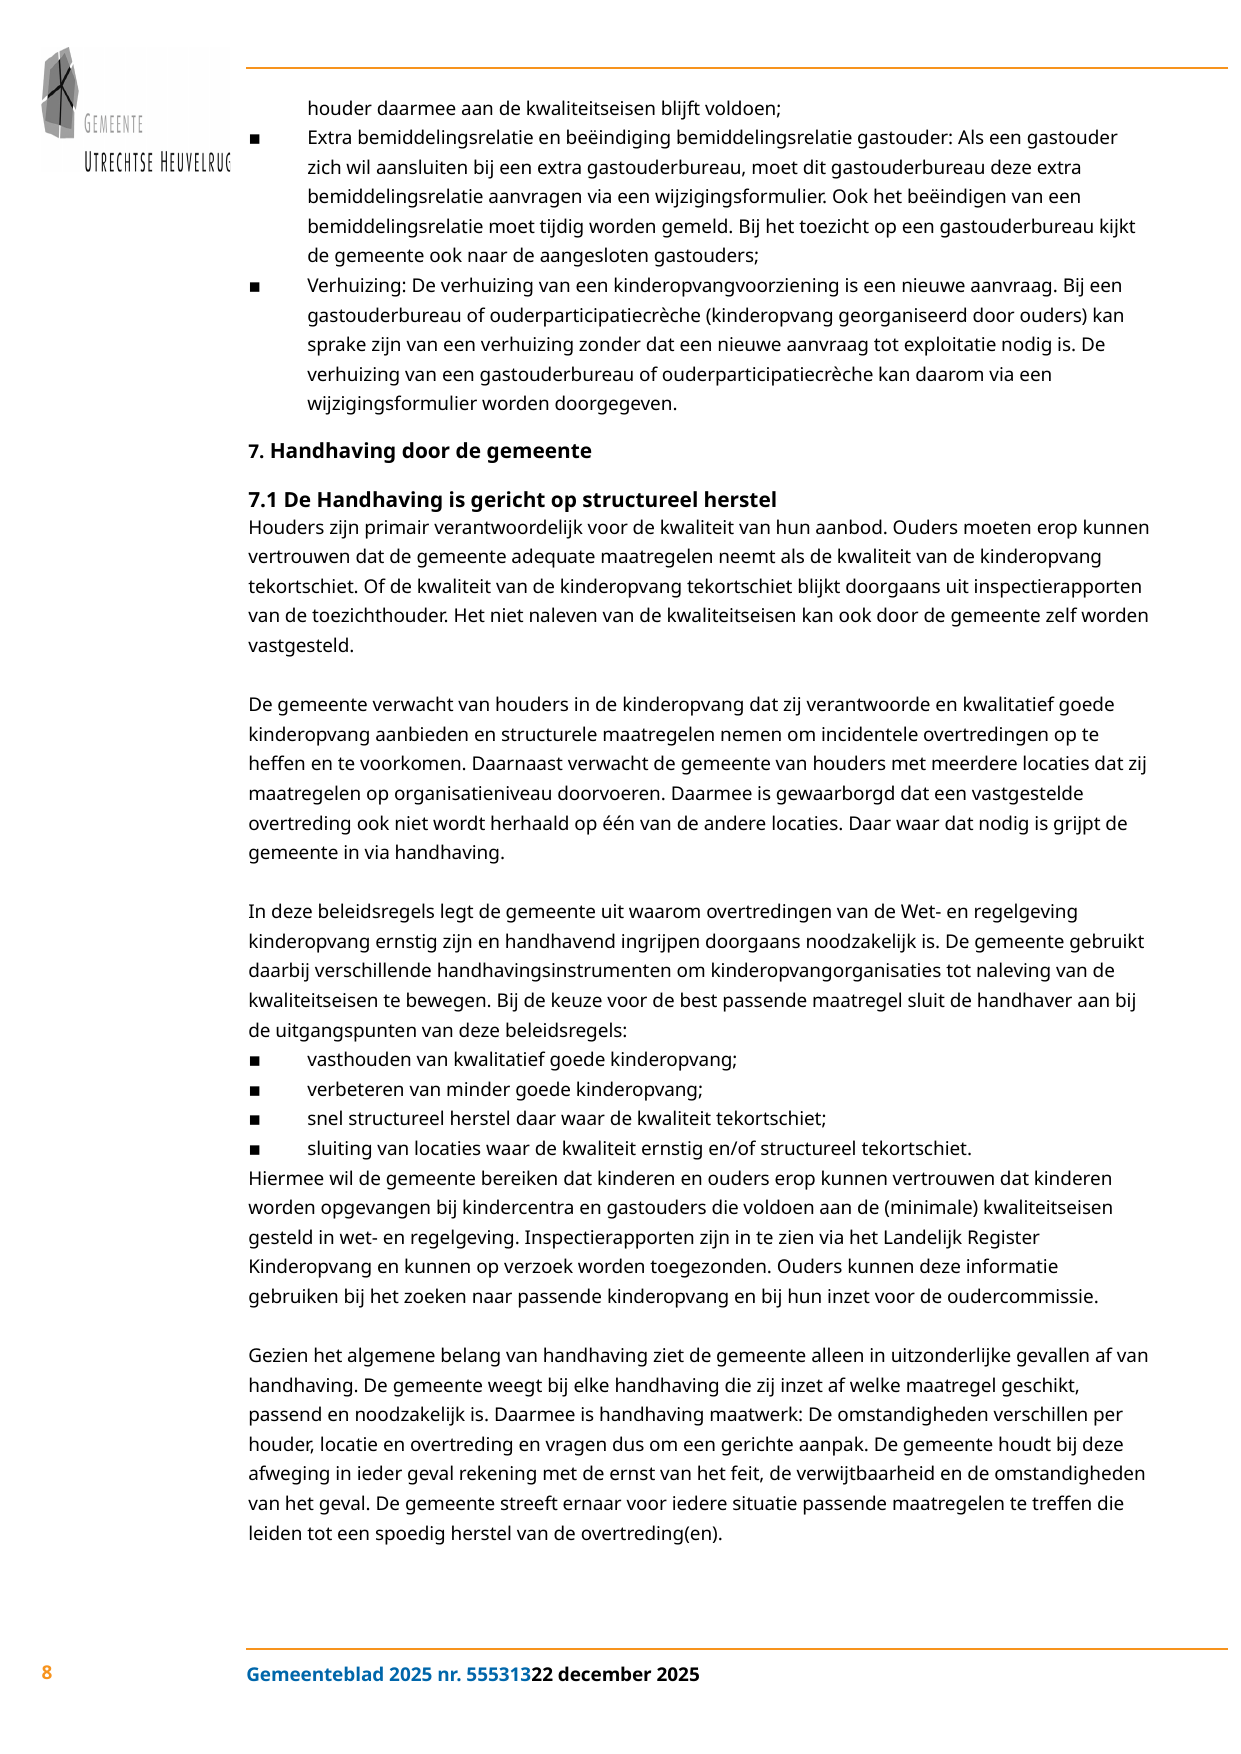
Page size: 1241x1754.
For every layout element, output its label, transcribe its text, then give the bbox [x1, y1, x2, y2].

list vasthouden van kwalitatief goede kinderopvang; [248, 1046, 1152, 1072]
list sluiting van locaties waar de kwaliteit ernstig en/of structureel tekortschiet. [248, 1135, 1152, 1161]
text Houders zijn primair verantwoordelijk voor de kwaliteit van hun aanbod. Ouders moeten erop kunnen vertrouwen dat de gemeente adequate maatregelen neemt als de kwaliteit van de kinderopvang tekortschiet. Of de kwaliteit van de kinderopvang tekortschiet blijkt doorgaans uit inspectierapporten van de toezichthouder. Het niet naleven van de kwaliteitseisen kan ook door de gemeente zelf worden vastgesteld. [248, 514, 1152, 658]
list houder daarmee aan de kwaliteitseisen blijft voldoen; [248, 95, 1152, 121]
list Verhuizing: De verhuizing van een kinderopvangvoorziening is een nieuwe aanvraag. Bij een gastouderbureau of ouderparticipatiecrèche (kinderopvang georganiseerd door ouders) kan sprake zijn van een verhuizing zonder dat een nieuwe aanvraag tot exploitatie nodig is. De verhuizing van een gastouderbureau of ouderparticipatiecrèche kan daarom via een wijzigingsformulier worden doorgegeven. [248, 272, 1152, 416]
list verbeteren van minder goede kinderopvang; [248, 1076, 1152, 1102]
text De gemeente verwacht van houders in de kinderopvang dat zij verantwoorde en kwalitatief goede kinderopvang aanbieden en structurele maatregelen nemen om incidentele overtredingen op te heffen en te voorkomen. Daarnaast verwacht de gemeente van houders met meerdere locaties dat zij maatregelen op organisatieniveau doorvoeren. Daarmee is gewaarborgd dat een vastgestelde overtreding ook niet wordt herhaald op één van de andere locaties. Daar waar dat nodig is grijpt de gemeente in via handhaving. [248, 691, 1152, 865]
text Gezien het algemene belang van handhaving ziet de gemeente alleen in uitzonderlijke gevallen af van handhaving. De gemeente weegt bij elke handhaving die zij inzet af welke maatregel geschikt, passend en noodzakelijk is. Daarmee is handhaving maatwerk: De omstandigheden verschillen per houder, locatie en overtreding en vragen dus om een gerichte aanpak. De gemeente houdt bij deze afweging in ieder geval rekening met de ernst van het feit, de verwijtbaarheid en de omstandigheden van het geval. De gemeente streeft ernaar voor iedere situatie passende maatregelen te treffen die leiden tot een spoedig herstel van de overtreding(en). [248, 1342, 1152, 1546]
picture [41, 47, 231, 172]
list snel structureel herstel daar waar de kwaliteit tekortschiet; [248, 1106, 1152, 1131]
text In deze beleidsregels legt de gemeente uit waarom overtredingen van de Wet- en regelgeving kinderopvang ernstig zijn en handhavend ingrijpen doorgaans noodzakelijk is. De gemeente gebruikt daarbij verschillende handhavingsinstrumenten om kinderopvangorganisaties tot naleving van de kwaliteitseisen te bewegen. Bij de keuze voor de best passende maatregel sluit de handhaver aan bij de uitgangspunten van deze beleidsregels: [248, 898, 1152, 1043]
text 7.1 De Handhaving is gericht op structureel herstel [248, 486, 1152, 514]
list Extra bemiddelingsrelatie en beëindiging bemiddelingsrelatie gastouder: Als een gastouder zich wil aansluiten bij een extra gastouderbureau, moet dit gastouderbureau deze extra bemiddelingsrelatie aanvragen via een wijzigingsformulier. Ook het beëindigen van een bemiddelingsrelatie moet tijdig worden gemeld. Bij het toezicht op een gastouderbureau kijkt de gemeente ook naar de aangesloten gastouders; [248, 124, 1152, 268]
text 7. Handhaving door de gemeente [248, 436, 1152, 465]
text Hiermee wil de gemeente bereiken dat kinderen en ouders erop kunnen vertrouwen dat kinderen worden opgevangen bij kindercentra en gastouders die voldoen aan de (minimale) kwaliteitseisen gesteld in wet- en regelgeving. Inspectierapporten zijn in te zien via het Landelijk Register Kinderopvang en kunnen op verzoek worden toegezonden. Ouders kunnen deze informatie gebruiken bij het zoeken naar passende kinderopvang en bij hun inzet voor de oudercommissie. [248, 1165, 1152, 1309]
